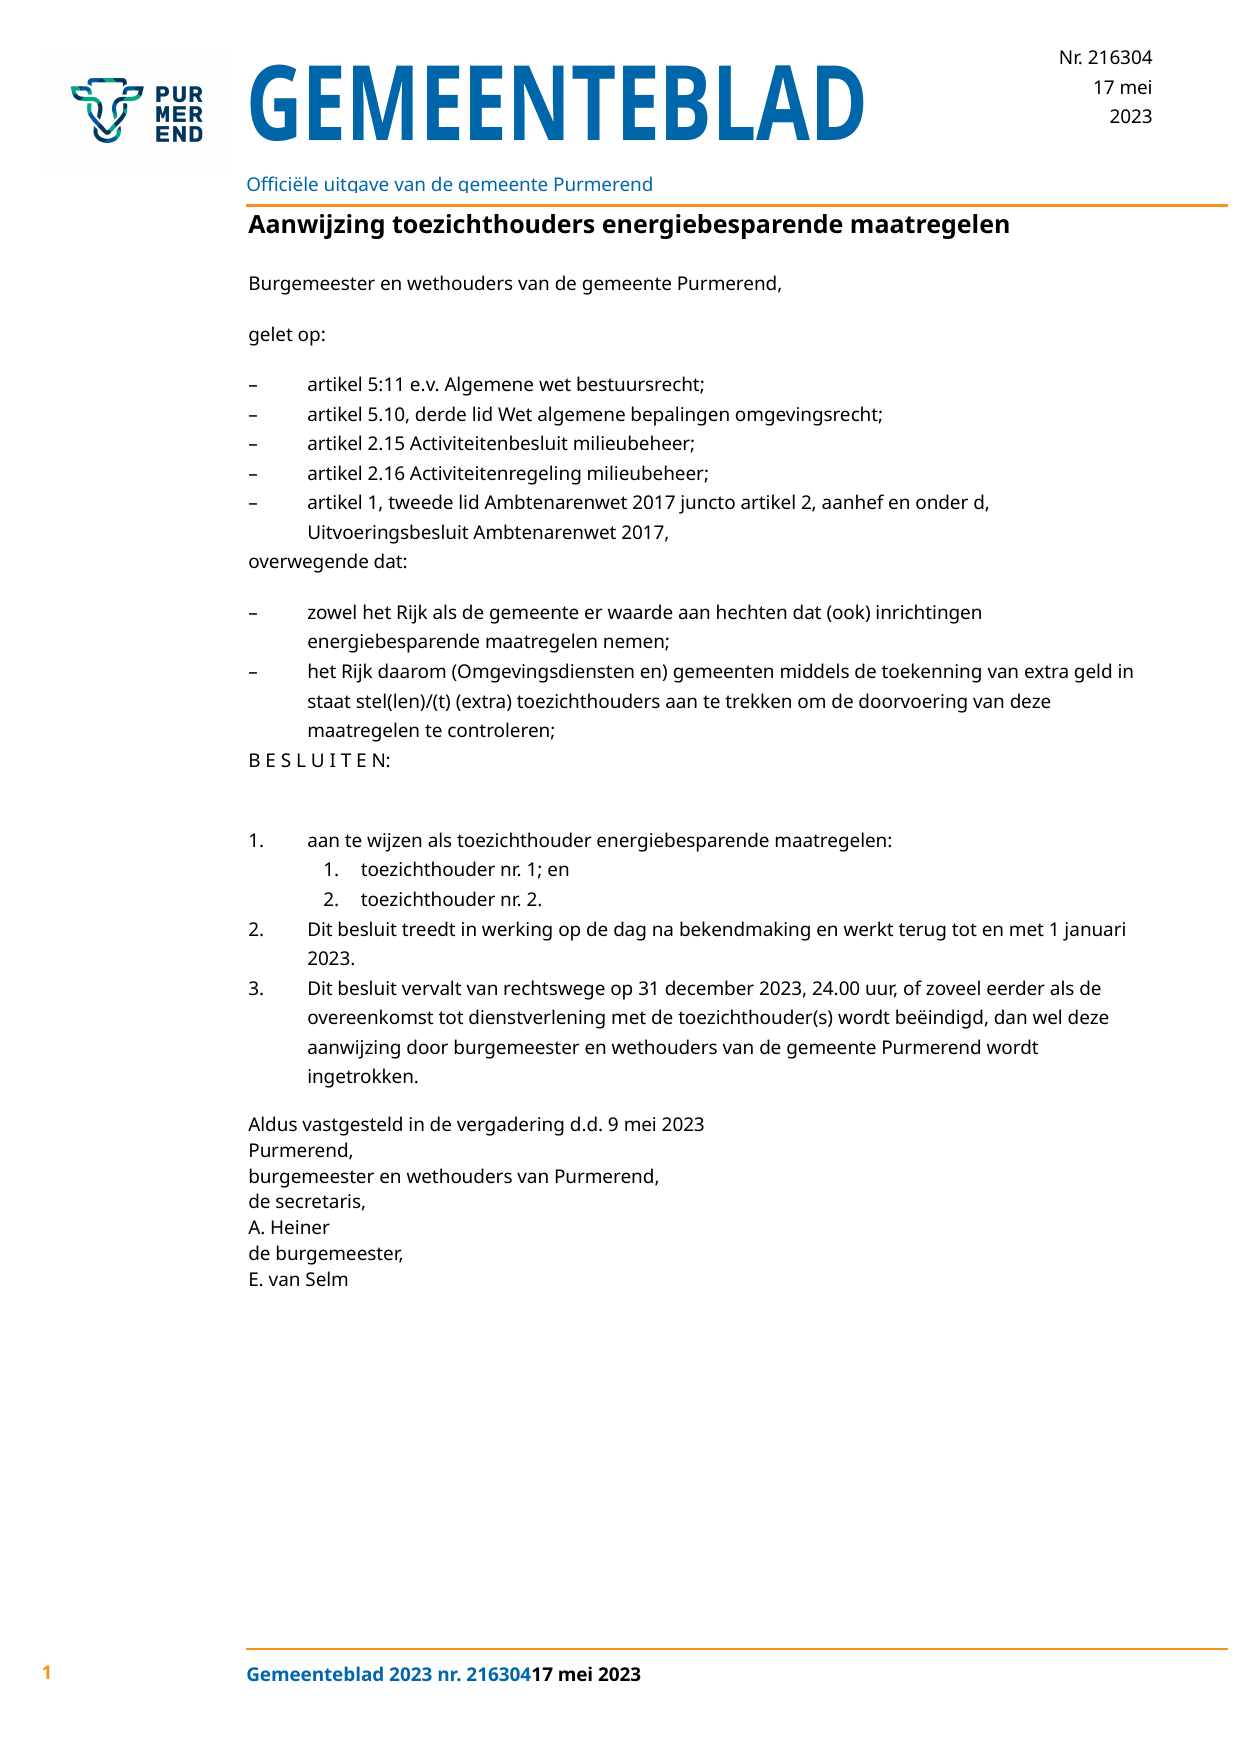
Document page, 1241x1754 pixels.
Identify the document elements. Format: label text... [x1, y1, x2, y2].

text A. Heiner [248, 1214, 1152, 1240]
list toezichthouder nr. 2. [323, 886, 1152, 912]
text E. van Selm [248, 1266, 1152, 1292]
text overwegende dat: [248, 549, 1152, 574]
list artikel 2.15 Activiteitenbesluit milieubeheer; [248, 430, 1152, 456]
list aan te wijzen als toezichthouder energiebesparende maatregelen: [248, 827, 1152, 853]
list artikel 1, tweede lid Ambtenarenwet 2017 juncto artikel 2, aanhef en onder d, Uitvoeringsbesluit Ambtenarenwet 2017, [248, 489, 1152, 545]
picture [41, 47, 231, 172]
list het Rijk daarom (Omgevingsdiensten en) gemeenten middels de toekenning van extra geld in staat stel(len)/(t) (extra) toezichthouders aan te trekken om de doorvoering van deze maatregelen te controleren; [248, 658, 1152, 743]
list artikel 5:11 e.v. Algemene wet bestuursrecht; [248, 371, 1152, 397]
list Dit besluit vervalt van rechtswege op 31 december 2023, 24.00 uur, of zoveel eerder als de overeenkomst tot dienstverlening met de toezichthouder(s) wordt beëindigd, dan wel deze aanwijzing door burgemeester en wethouders van de gemeente Purmerend wordt ingetrokken. [248, 975, 1152, 1089]
text Purmerend, [248, 1137, 1152, 1163]
text Aanwijzing toezichthouders energiebesparende maatregelen [248, 207, 1152, 241]
text B E S L U I T E N: [248, 747, 1152, 773]
text de burgemeester, [248, 1240, 1152, 1266]
list zowel het Rijk als de gemeente er waarde aan hechten dat (ook) inrichtingen energiebesparende maatregelen nemen; [248, 599, 1152, 654]
list toezichthouder nr. 1; en [323, 857, 1152, 882]
list artikel 2.16 Activiteitenregeling milieubeheer; [248, 460, 1152, 486]
list Dit besluit treedt in werking op de dag na bekendmaking en werkt terug tot en met 1 januari 2023. [248, 916, 1152, 971]
text de secretaris, [248, 1189, 1152, 1214]
text Burgemeester en wethouders van de gemeente Purmerend, [248, 270, 1152, 296]
text Aldus vastgesteld in de vergadering d.d. 9 mei 2023 [248, 1111, 1152, 1137]
text burgemeester en wethouders van Purmerend, [248, 1163, 1152, 1189]
text gelet op: [248, 321, 1152, 346]
list artikel 5.10, derde lid Wet algemene bepalingen omgevingsrecht; [248, 401, 1152, 426]
